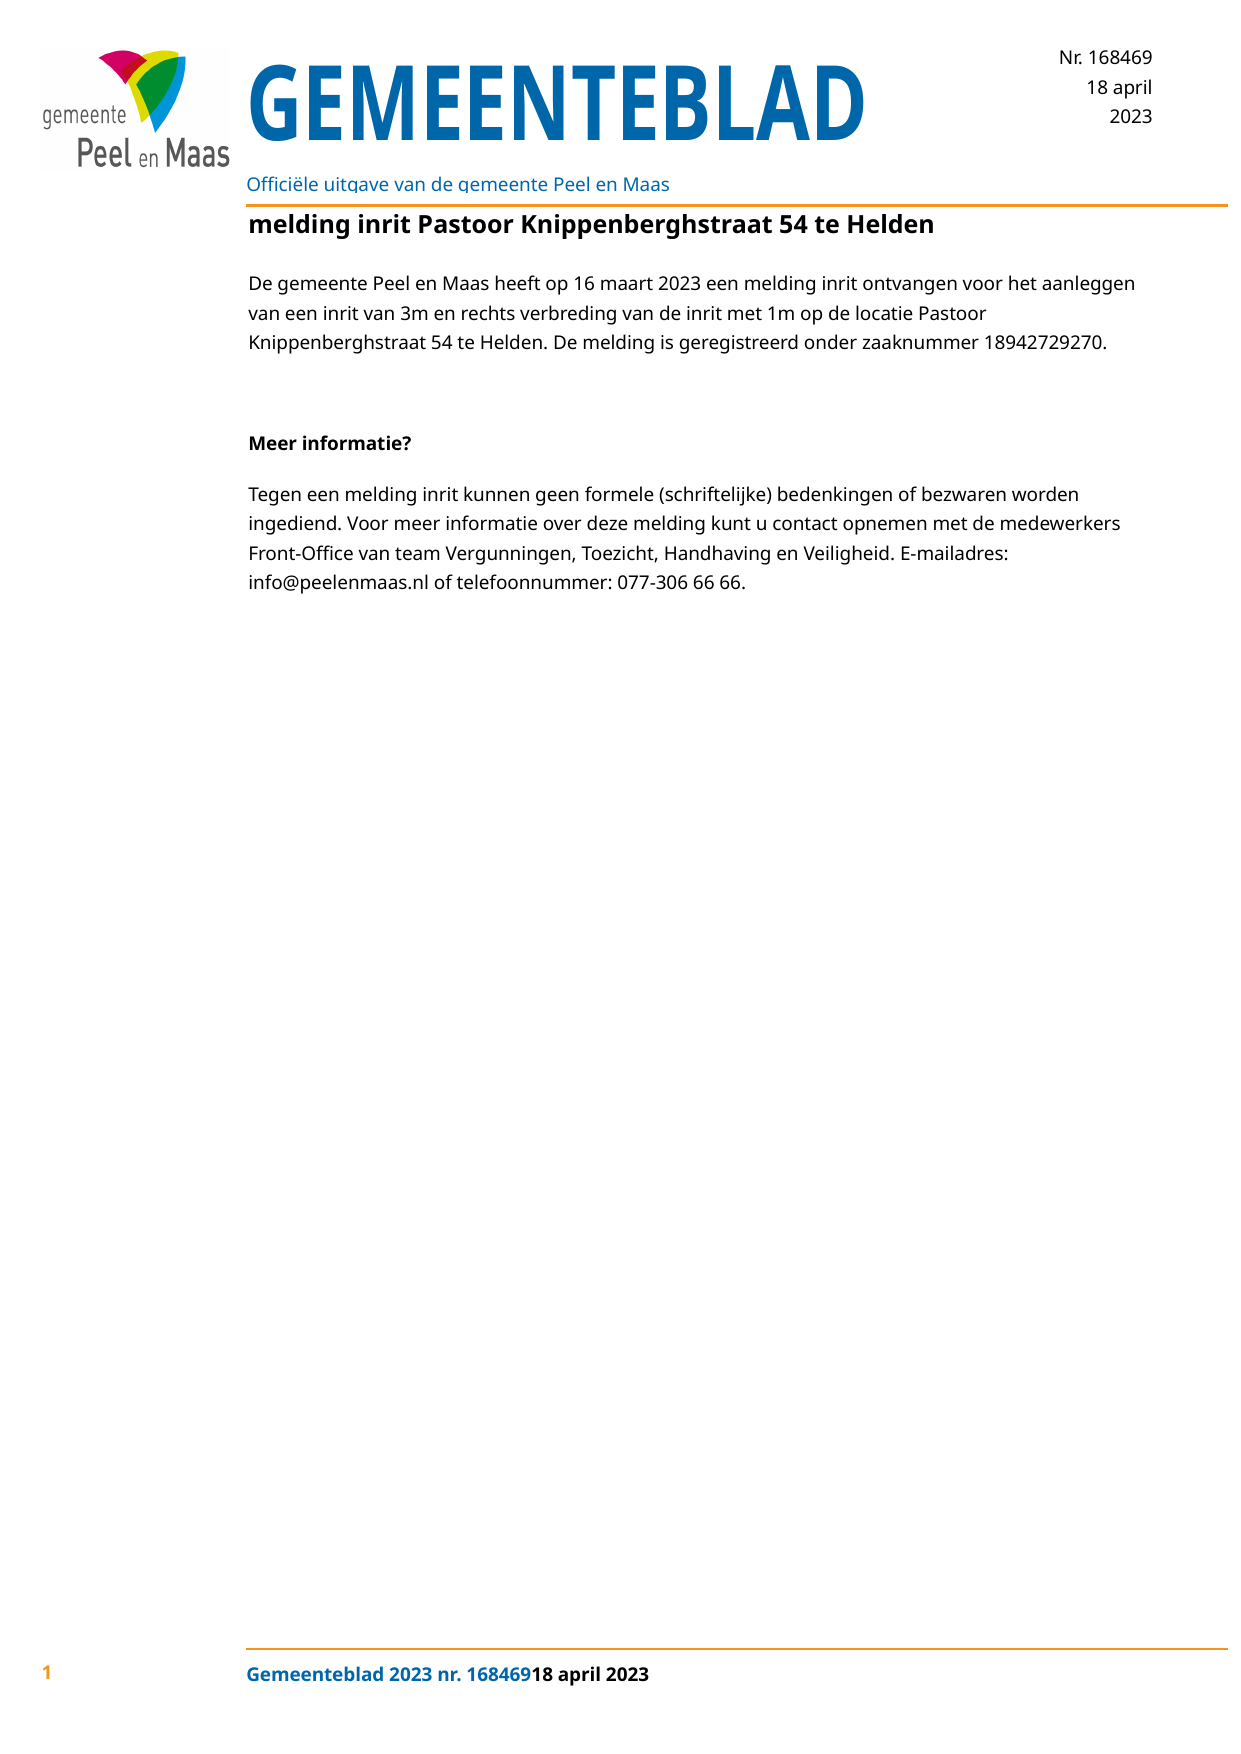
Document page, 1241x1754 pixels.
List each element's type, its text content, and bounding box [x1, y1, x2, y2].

text De gemeente Peel en Maas heeft op 16 maart 2023 een melding inrit ontvangen voor het aanleggen van een inrit van 3m en rechts verbreding van de inrit met 1m op de locatie Pastoor Knippenberghstraat 54 te Helden. De melding is geregistreerd onder zaaknummer 18942729270. [248, 270, 1152, 355]
text melding inrit Pastoor Knippenberghstraat 54 te Helden [248, 207, 1152, 241]
text Meer informatie? [248, 430, 1152, 456]
text Tegen een melding inrit kunnen geen formele (schriftelijke) bedenkingen of bezwaren worden ingediend. Voor meer informatie over deze melding kunt u contact opnemen met de medewerkers Front-Office van team Vergunningen, Toezicht, Handhaving en Veiligheid. E-mailadres: info@peelenmaas.nl of telefoonnummer: 077-306 66 66. [248, 481, 1152, 595]
picture [41, 47, 231, 172]
